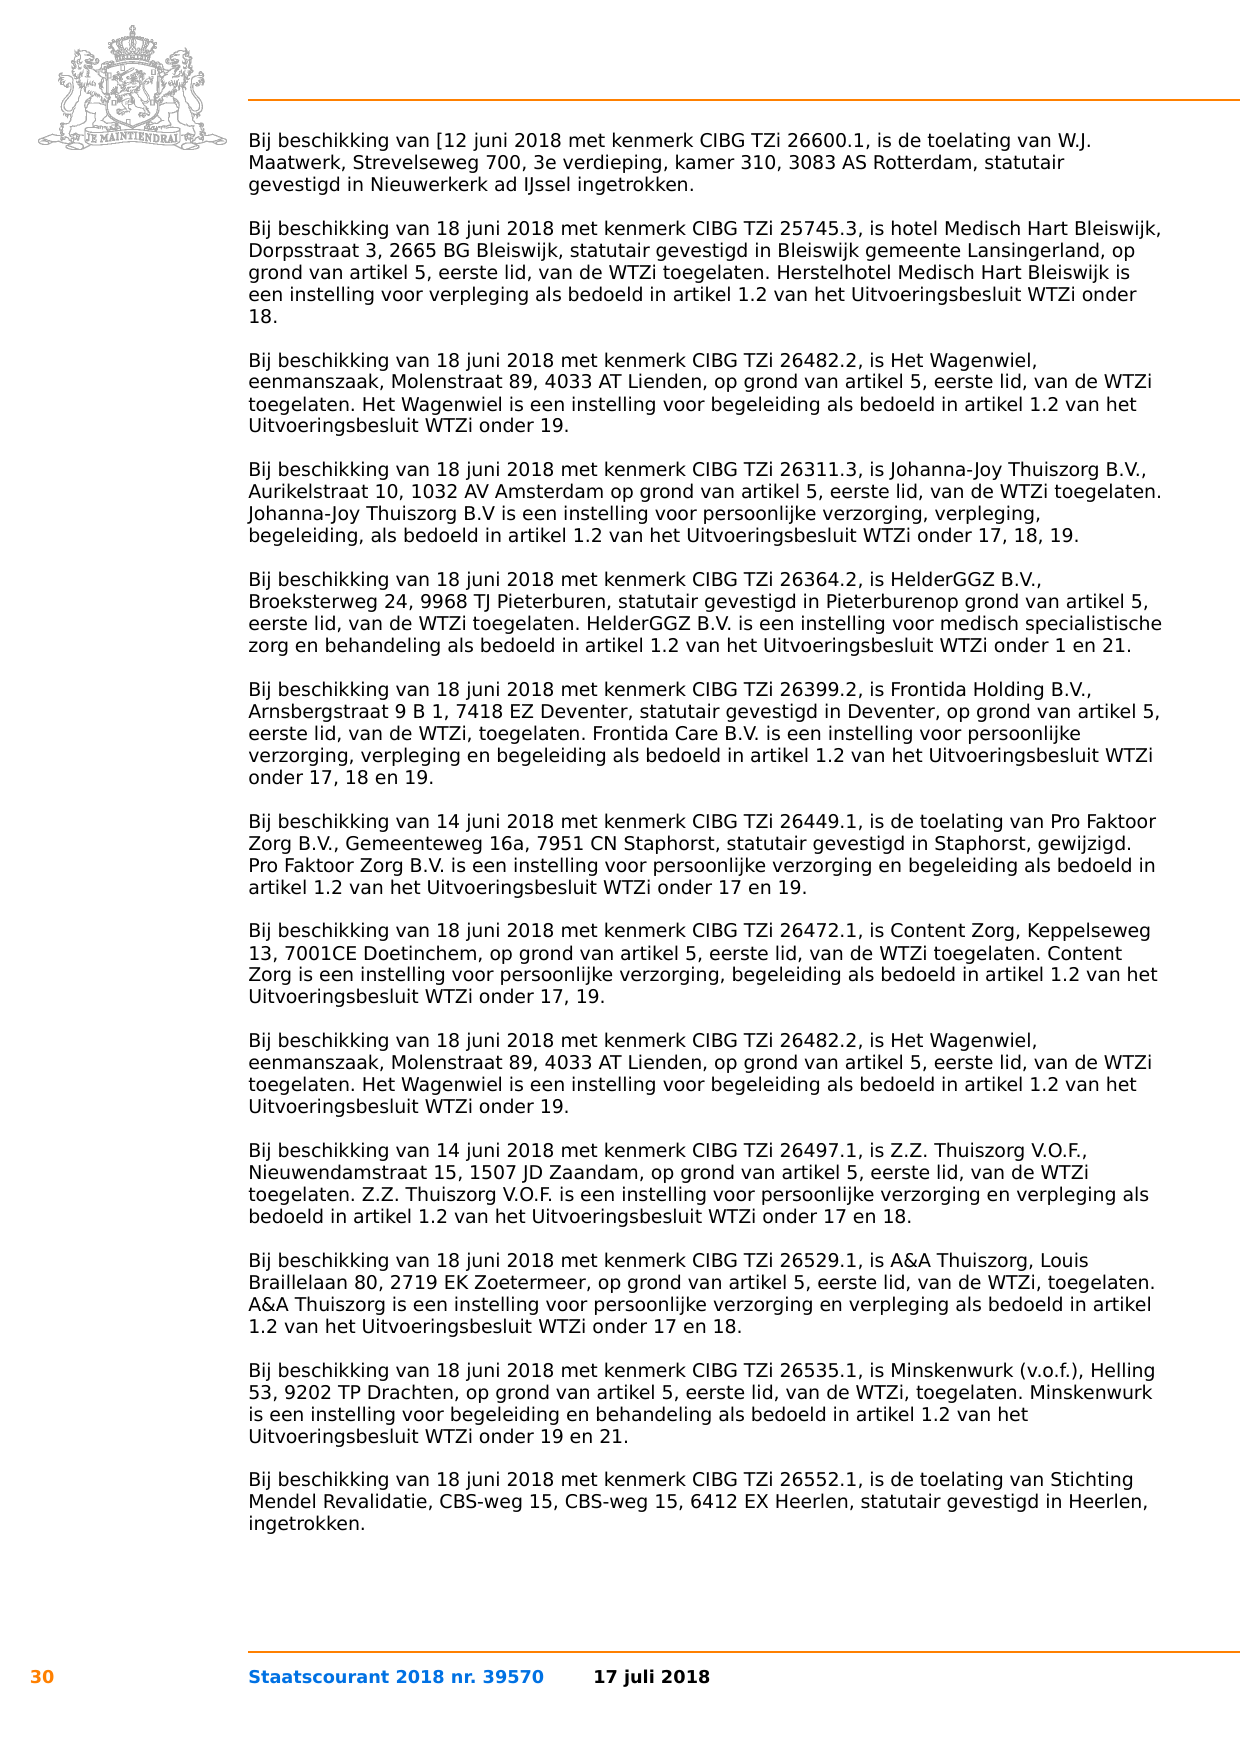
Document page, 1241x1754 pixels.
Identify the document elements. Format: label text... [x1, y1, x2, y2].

text Bij beschikking van 18 juni 2018 met kenmerk CIBG TZi 26535.1, is Minskenwurk (v.o.f.), Helling 53, 9202 TP Drachten, op grond van artikel 5, eerste lid, van de WTZi, toegelaten. Minskenwurk is een instelling voor begeleiding en behandeling als bedoeld in artikel 1.2 van het Uitvoeringsbesluit WTZi onder 19 en 21. [248, 1359, 1163, 1447]
text Bij beschikking van 18 juni 2018 met kenmerk CIBG TZi 26482.2, is Het Wagenwiel, eenmanszaak, Molenstraat 89, 4033 AT Lienden, op grond van artikel 5, eerste lid, van de WTZi toegelaten. Het Wagenwiel is een instelling voor begeleiding als bedoeld in artikel 1.2 van het Uitvoeringsbesluit WTZi onder 19. [248, 349, 1163, 437]
text Bij beschikking van 14 juni 2018 met kenmerk CIBG TZi 26449.1, is de toelating van Pro Faktoor Zorg B.V., Gemeenteweg 16a, 7951 CN Staphorst, statutair gevestigd in Staphorst, gewijzigd. Pro Faktoor Zorg B.V. is een instelling voor persoonlijke verzorging en begeleiding als bedoeld in artikel 1.2 van het Uitvoeringsbesluit WTZi onder 17 en 19. [248, 811, 1163, 898]
text Bij beschikking van 18 juni 2018 met kenmerk CIBG TZi 26552.1, is de toelating van Stichting Mendel Revalidatie, CBS-weg 15, CBS-weg 15, 6412 EX Heerlen, statutair gevestigd in Heerlen, ingetrokken. [248, 1469, 1163, 1535]
picture [38, 25, 227, 150]
text Bij beschikking van 18 juni 2018 met kenmerk CIBG TZi 26364.2, is HelderGGZ B.V., Broeksterweg 24, 9968 TJ Pieterburen, statutair gevestigd in Pieterburenop grond van artikel 5, eerste lid, van de WTZi toegelaten. HelderGGZ B.V. is een instelling voor medisch specialistische zorg en behandeling als bedoeld in artikel 1.2 van het Uitvoeringsbesluit WTZi onder 1 en 21. [248, 569, 1163, 657]
text Bij beschikking van 18 juni 2018 met kenmerk CIBG TZi 26472.1, is Content Zorg, Keppelseweg 13, 7001CE Doetinchem, op grond van artikel 5, eerste lid, van de WTZi toegelaten. Content Zorg is een instelling voor persoonlijke verzorging, begeleiding als bedoeld in artikel 1.2 van het Uitvoeringsbesluit WTZi onder 17, 19. [248, 920, 1163, 1008]
text Bij beschikking van 18 juni 2018 met kenmerk CIBG TZi 26529.1, is A&A Thuiszorg, Louis Braillelaan 80, 2719 EK Zoetermeer, op grond van artikel 5, eerste lid, van de WTZi, toegelaten. A&A Thuiszorg is een instelling voor persoonlijke verzorging en verpleging als bedoeld in artikel 1.2 van het Uitvoeringsbesluit WTZi onder 17 en 18. [248, 1250, 1163, 1338]
text Bij beschikking van 18 juni 2018 met kenmerk CIBG TZi 26311.3, is Johanna-Joy Thuiszorg B.V., Aurikelstraat 10, 1032 AV Amsterdam op grond van artikel 5, eerste lid, van de WTZi toegelaten. Johanna-Joy Thuiszorg B.V is een instelling voor persoonlijke verzorging, verpleging, begeleiding, als bedoeld in artikel 1.2 van het Uitvoeringsbesluit WTZi onder 17, 18, 19. [248, 459, 1163, 547]
text Bij beschikking van 18 juni 2018 met kenmerk CIBG TZi 26482.2, is Het Wagenwiel, eenmanszaak, Molenstraat 89, 4033 AT Lienden, op grond van artikel 5, eerste lid, van de WTZi toegelaten. Het Wagenwiel is een instelling voor begeleiding als bedoeld in artikel 1.2 van het Uitvoeringsbesluit WTZi onder 19. [248, 1030, 1163, 1118]
text Bij beschikking van 18 juni 2018 met kenmerk CIBG TZi 25745.3, is hotel Medisch Hart Bleiswijk, Dorpsstraat 3, 2665 BG Bleiswijk, statutair gevestigd in Bleiswijk gemeente Lansingerland, op grond van artikel 5, eerste lid, van de WTZi toegelaten. Herstelhotel Medisch Hart Bleiswijk is een instelling voor verpleging als bedoeld in artikel 1.2 van het Uitvoeringsbesluit WTZi onder 18. [248, 218, 1163, 328]
text Bij beschikking van 18 juni 2018 met kenmerk CIBG TZi 26399.2, is Frontida Holding B.V., Arnsbergstraat 9 B 1, 7418 EZ Deventer, statutair gevestigd in Deventer, op grond van artikel 5, eerste lid, van de WTZi, toegelaten. Frontida Care B.V. is een instelling voor persoonlijke verzorging, verpleging en begeleiding als bedoeld in artikel 1.2 van het Uitvoeringsbesluit WTZi onder 17, 18 en 19. [248, 679, 1163, 789]
text Bij beschikking van 14 juni 2018 met kenmerk CIBG TZi 26497.1, is Z.Z. Thuiszorg V.O.F., Nieuwendamstraat 15, 1507 JD Zaandam, op grond van artikel 5, eerste lid, van de WTZi toegelaten. Z.Z. Thuiszorg V.O.F. is een instelling voor persoonlijke verzorging en verpleging als bedoeld in artikel 1.2 van het Uitvoeringsbesluit WTZi onder 17 en 18. [248, 1140, 1163, 1228]
text Bij beschikking van [12 juni 2018 met kenmerk CIBG TZi 26600.1, is de toelating van W.J. Maatwerk, Strevelseweg 700, 3e verdieping, kamer 310, 3083 AS Rotterdam, statutair gevestigd in Nieuwerkerk ad IJssel ingetrokken. [248, 130, 1163, 196]
